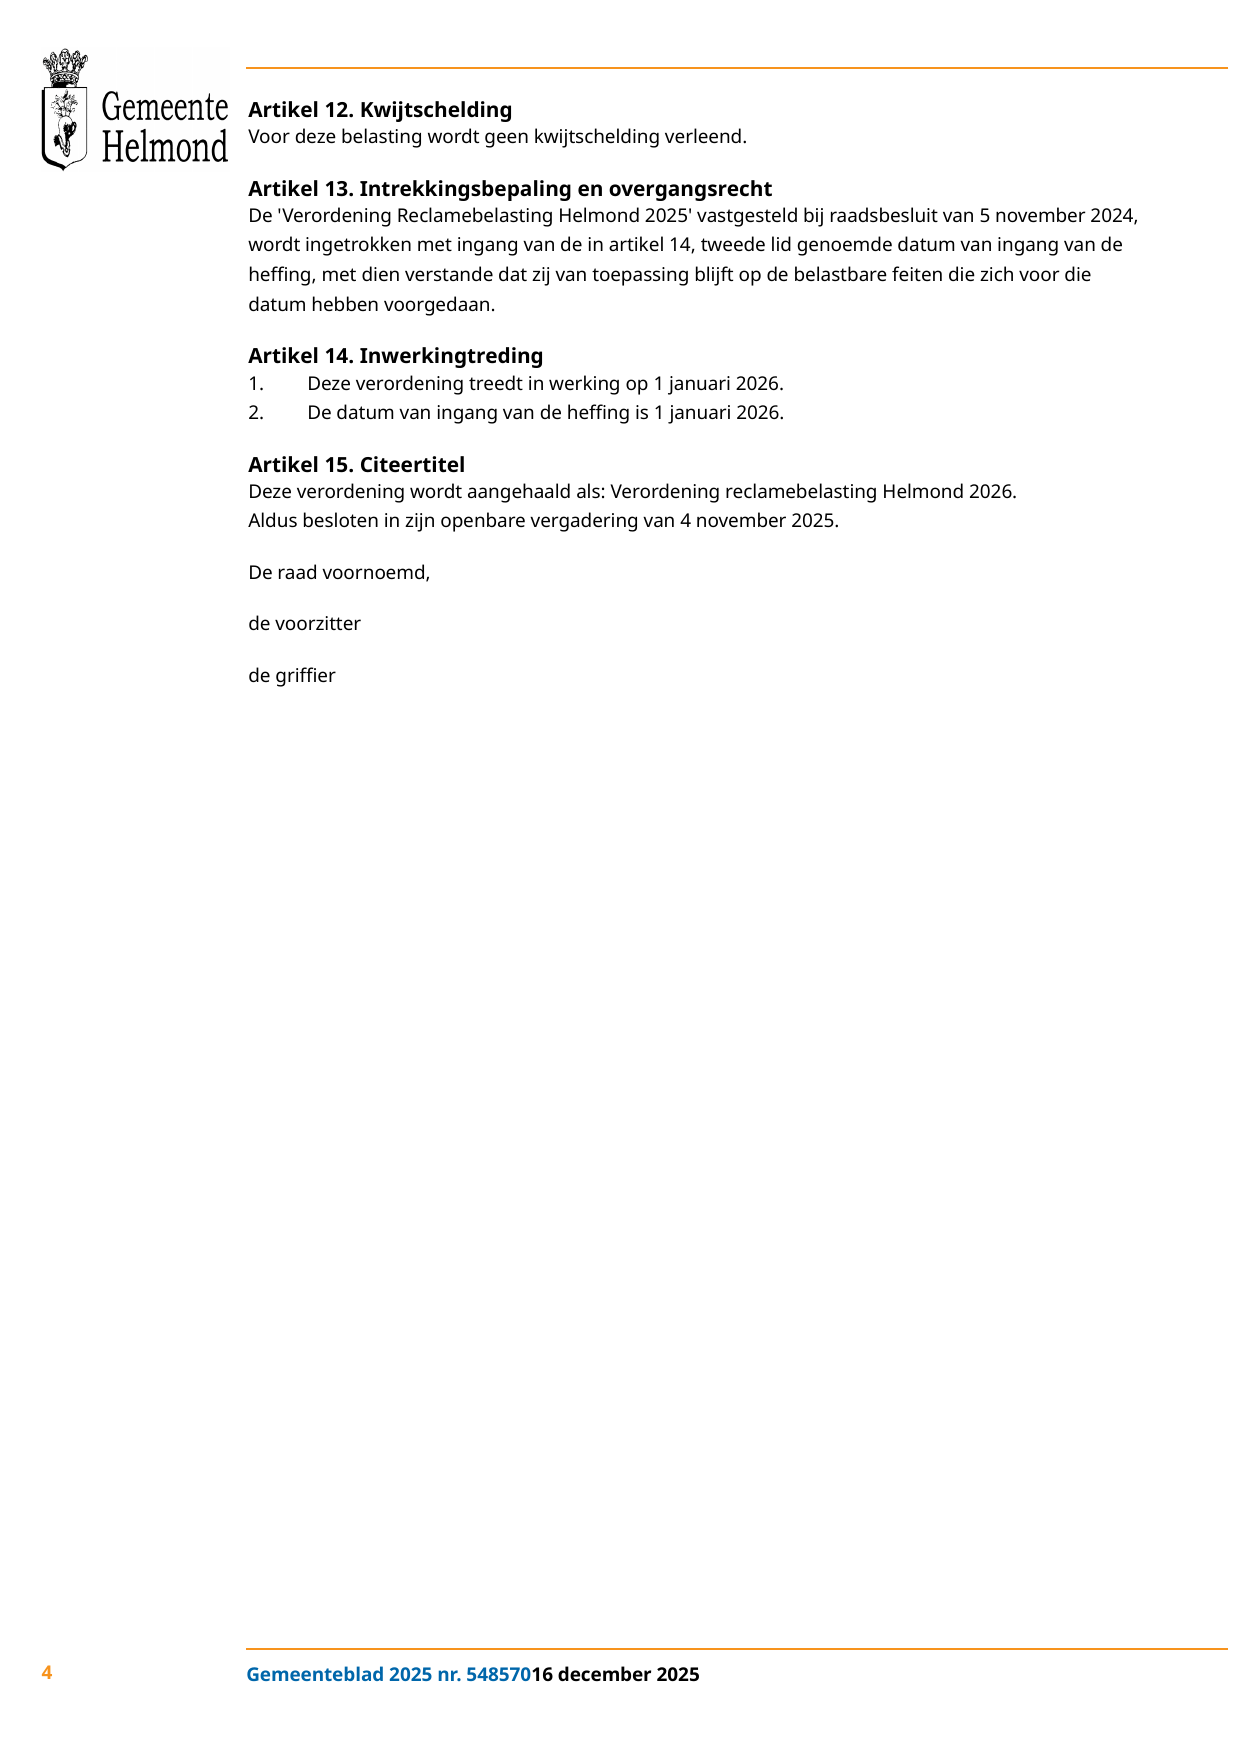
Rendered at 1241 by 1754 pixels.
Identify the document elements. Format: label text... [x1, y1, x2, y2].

text de voorzitter [248, 611, 1152, 636]
text Deze verordening wordt aangehaald als: Verordening reclamebelasting Helmond 2026. [248, 478, 1152, 504]
picture [41, 47, 231, 172]
text Artikel 14. Inwerkingtreding [248, 341, 1152, 370]
text De raad voornoemd, [248, 559, 1152, 585]
text De 'Verordening Reclamebelasting Helmond 2025' vastgesteld bij raadsbesluit van 5 november 2024, wordt ingetrokken met ingang van de in artikel 14, tweede lid genoemde datum van ingang van de heffing, met dien verstande dat zij van toepassing blijft op de belastbare feiten die zich voor die datum hebben voorgedaan. [248, 202, 1152, 317]
text Artikel 12. Kwijtschelding [248, 95, 1152, 123]
text Artikel 15. Citeertitel [248, 450, 1152, 478]
text Artikel 13. Intrekkingsbepaling en overgangsrecht [248, 174, 1152, 202]
list Deze verordening treedt in werking op 1 januari 2026. [248, 370, 1152, 395]
text de griffier [248, 662, 1152, 688]
text Aldus besloten in zijn openbare vergadering van 4 november 2025. [248, 508, 1152, 533]
text Voor deze belasting wordt geen kwijtschelding verleend. [248, 123, 1152, 149]
list De datum van ingang van de heffing is 1 januari 2026. [248, 399, 1152, 425]
